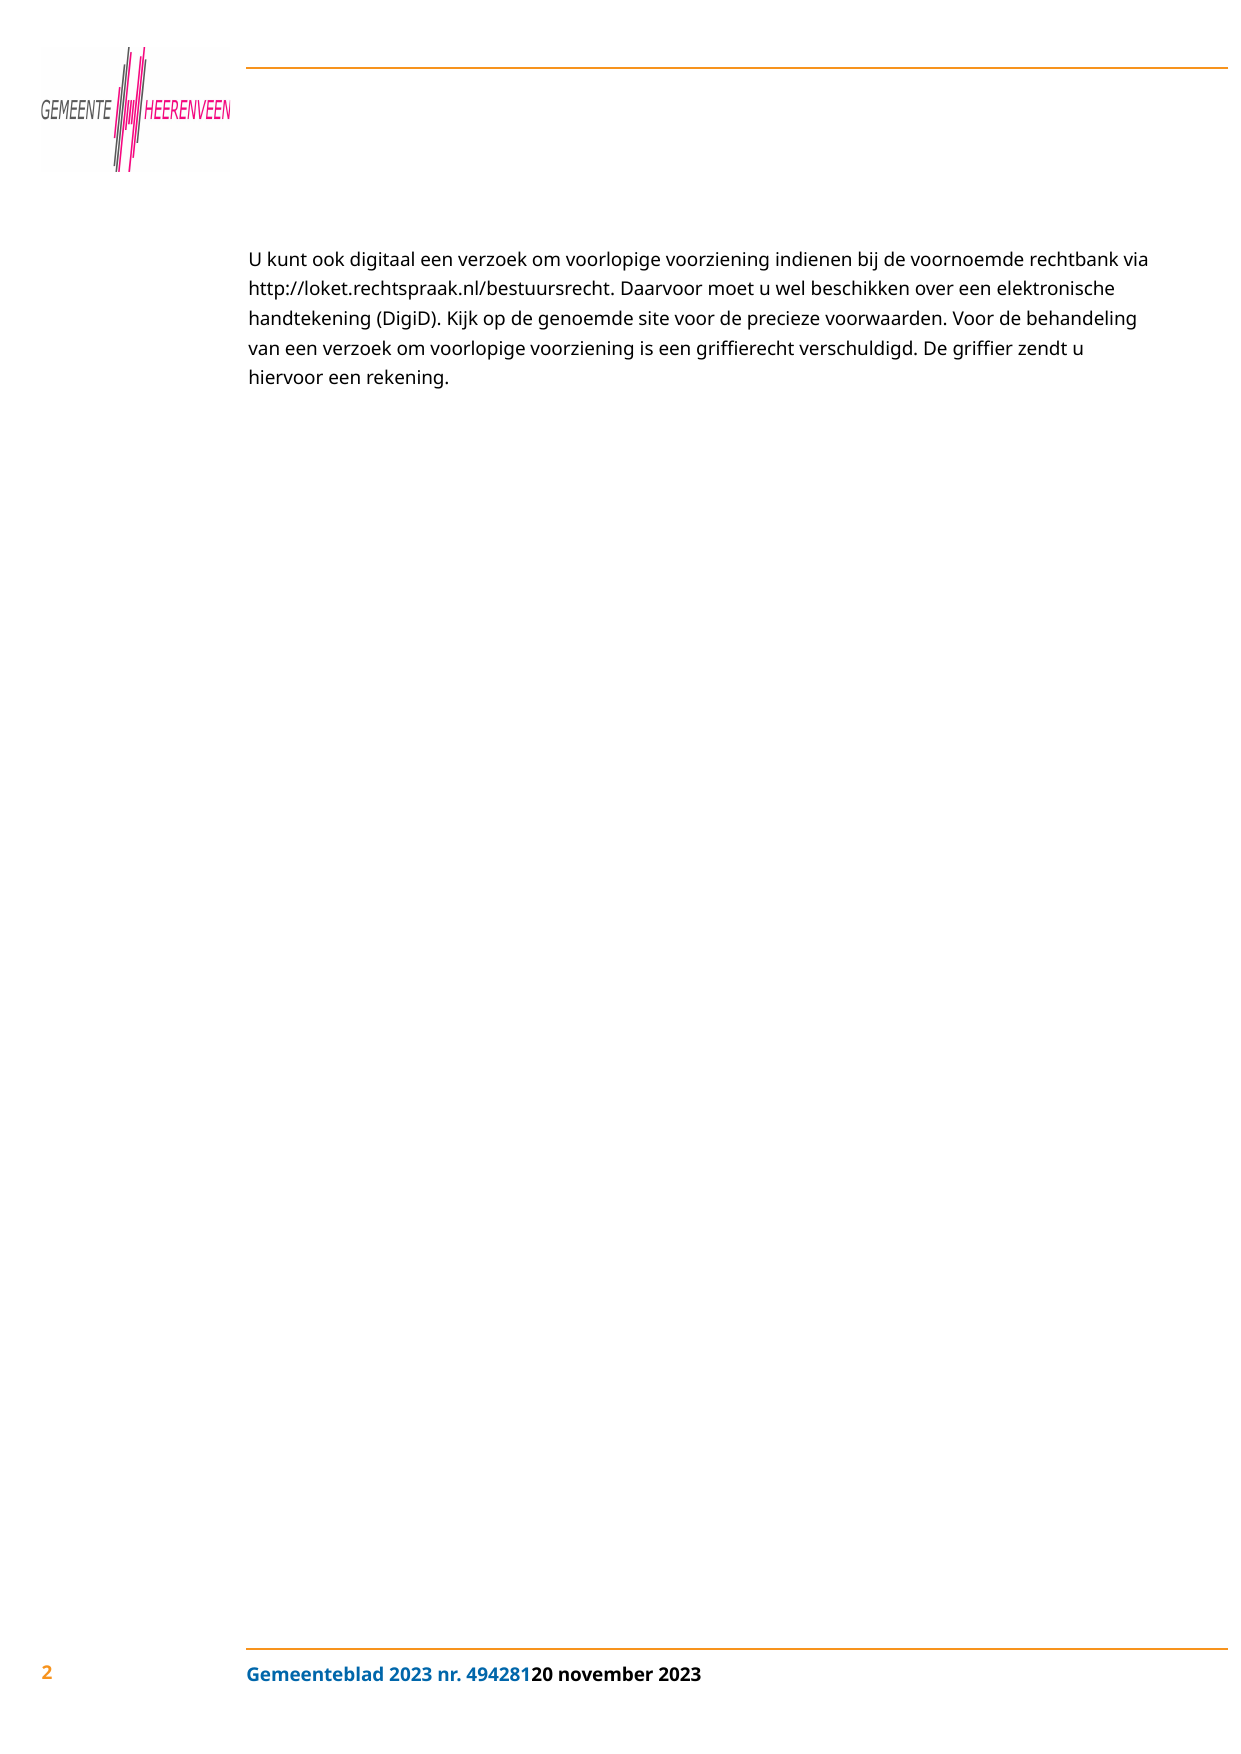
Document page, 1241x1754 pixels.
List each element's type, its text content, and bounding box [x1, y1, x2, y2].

picture [41, 47, 231, 172]
text U kunt ook digitaal een verzoek om voorlopige voorziening indienen bij de voornoemde rechtbank via http://loket.rechtspraak.nl/bestuursrecht. Daarvoor moet u wel beschikken over een elektronische handtekening (DigiD). Kijk op de genoemde site voor de precieze voorwaarden. Voor de behandeling van een verzoek om voorlopige voorziening is een griffierecht verschuldigd. De griffier zendt u hiervoor een rekening. [248, 246, 1152, 390]
